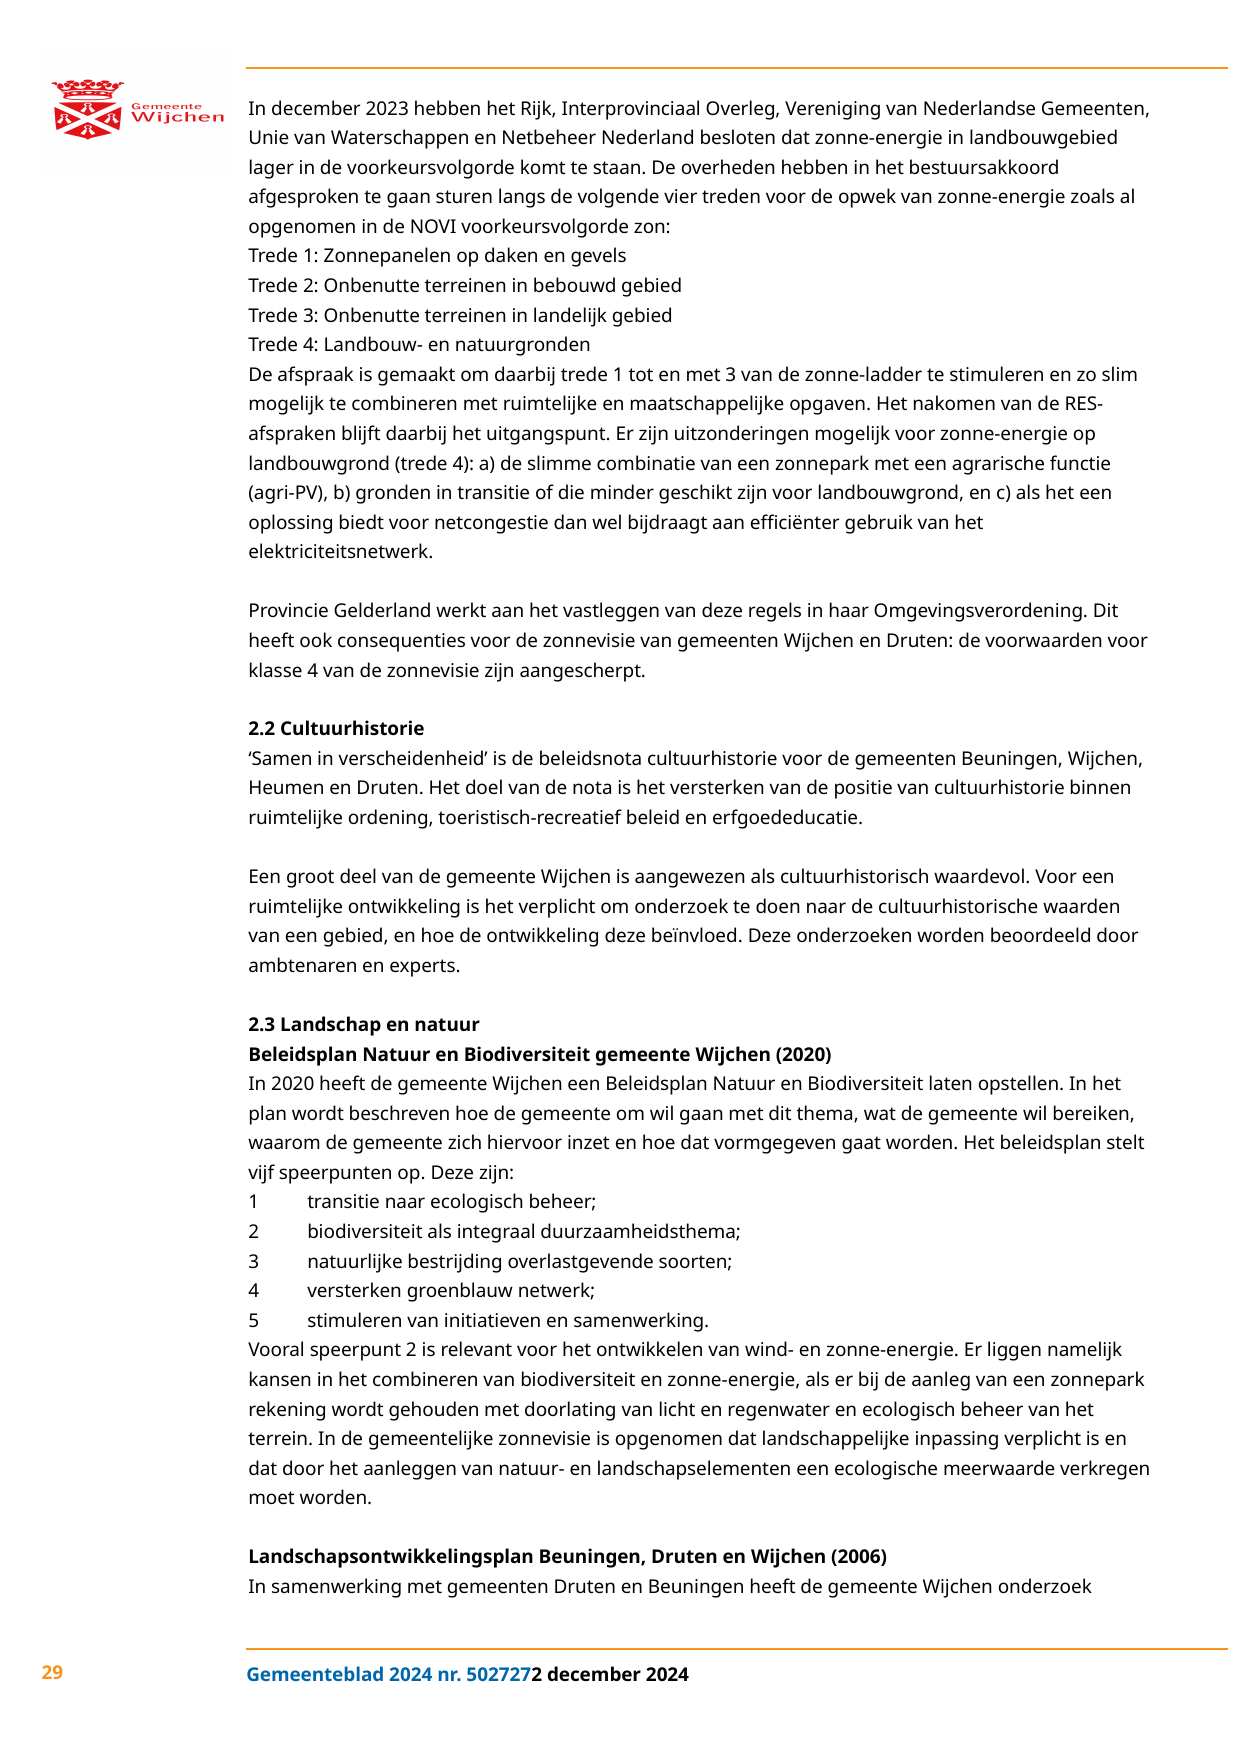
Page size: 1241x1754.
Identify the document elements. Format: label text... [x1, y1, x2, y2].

list natuurlijke bestrijding overlastgevende soorten; [248, 1248, 1152, 1274]
text In samenwerking met gemeenten Druten en Beuningen heeft de gemeente Wijchen onderzoek [248, 1573, 1152, 1599]
text 2.3 Landschap en natuur [248, 1011, 1152, 1037]
text Landschapsontwikkelingsplan Beuningen, Druten en Wijchen (2006) [248, 1544, 1152, 1569]
list stimuleren van initiatieven en samenwerking. [248, 1307, 1152, 1333]
text In 2020 heeft de gemeente Wijchen een Beleidsplan Natuur en Biodiversiteit laten opstellen. In het plan wordt beschreven hoe de gemeente om wil gaan met dit thema, wat de gemeente wil bereiken, waarom de gemeente zich hiervoor inzet en hoe dat vormgegeven gaat worden. Het beleidsplan stelt vijf speerpunten op. Deze zijn: [248, 1070, 1152, 1185]
text Een groot deel van de gemeente Wijchen is aangewezen als cultuurhistorisch waardevol. Voor een ruimtelijke ontwikkeling is het verplicht om onderzoek te doen naar de cultuurhistorische waarden van een gebied, en hoe de ontwikkeling deze beïnvloed. Deze onderzoeken worden beoordeeld door ambtenaren en experts. [248, 863, 1152, 978]
text Vooral speerpunt 2 is relevant voor het ontwikkelen van wind- en zonne-energie. Er liggen namelijk kansen in het combineren van biodiversiteit en zonne-energie, als er bij de aanleg van een zonnepark rekening wordt gehouden met doorlating van licht en regenwater en ecologisch beheer van het terrein. In de gemeentelijke zonnevisie is opgenomen dat landschappelijke inpassing verplicht is en dat door het aanleggen van natuur- en landschapselementen een ecologische meerwaarde verkregen moet worden. [248, 1337, 1152, 1510]
list versterken groenblauw netwerk; [248, 1277, 1152, 1303]
text 2.2 Cultuurhistorie [248, 715, 1152, 741]
table_header In december 2023 hebben het Rijk, Interprovinciaal Overleg, Vereniging van Nederlandse Gemeenten, Unie van Waterschappen en Netbeheer Nederland besloten dat zonne-energie in landbouwgebied lager in de voorkeursvolgorde komt te staan. De overheden hebben in het bestuursakkoord afgesproken te gaan sturen langs de volgende vier treden voor de opwek van zonne-energie zoals al opgenomen in de NOVI voorkeursvolgorde zon: Trede 1: Zonnepanelen op daken en gevels Trede 2: Onbenutte terreinen in bebouwd gebied Trede 3: Onbenutte terreinen in landelijk gebied Trede 4: Landbouw- en natuurgronden De afspraak is gemaakt om daarbij trede 1 tot en met 3 van de zonne-ladder te stimuleren en zo slim mogelijk te combineren met ruimtelijke en maatschappelijke opgaven. Het nakomen van de RES-afspraken blijft daarbij het uitgangspunt. Er zijn uitzonderingen mogelijk voor zonne-energie op landbouwgrond (trede 4): a) de slimme combinatie van een zonnepark met een agrarische functie (agri-PV), b) gronden in transitie of die minder geschikt zijn voor landbouwgrond, en c) als het een oplossing biedt voor netcongestie dan wel bijdraagt aan efficiënter gebruik van het elektriciteitsnetwerk. Provincie Gelderland werkt aan het vastleggen van deze regels in haar Omgevingsverordening. Dit heeft ook consequenties voor de zonnevisie van gemeenten Wijchen en Druten: de voorwaarden voor klasse 4 van de zonnevisie zijn aangescherpt. [248, 95, 1152, 683]
list transitie naar ecologisch beheer; [248, 1189, 1152, 1214]
text ‘Samen in verscheidenheid’ is de beleidsnota cultuurhistorie voor de gemeenten Beuningen, Wijchen, Heumen en Druten. Het doel van de nota is het versterken van de positie van cultuurhistorie binnen ruimtelijke ordening, toeristisch-recreatief beleid en erfgoededucatie. [248, 745, 1152, 830]
picture [41, 47, 231, 172]
list biodiversiteit als integraal duurzaamheidsthema; [248, 1218, 1152, 1244]
text Beleidsplan Natuur en Biodiversiteit gemeente Wijchen (2020) [248, 1041, 1152, 1067]
